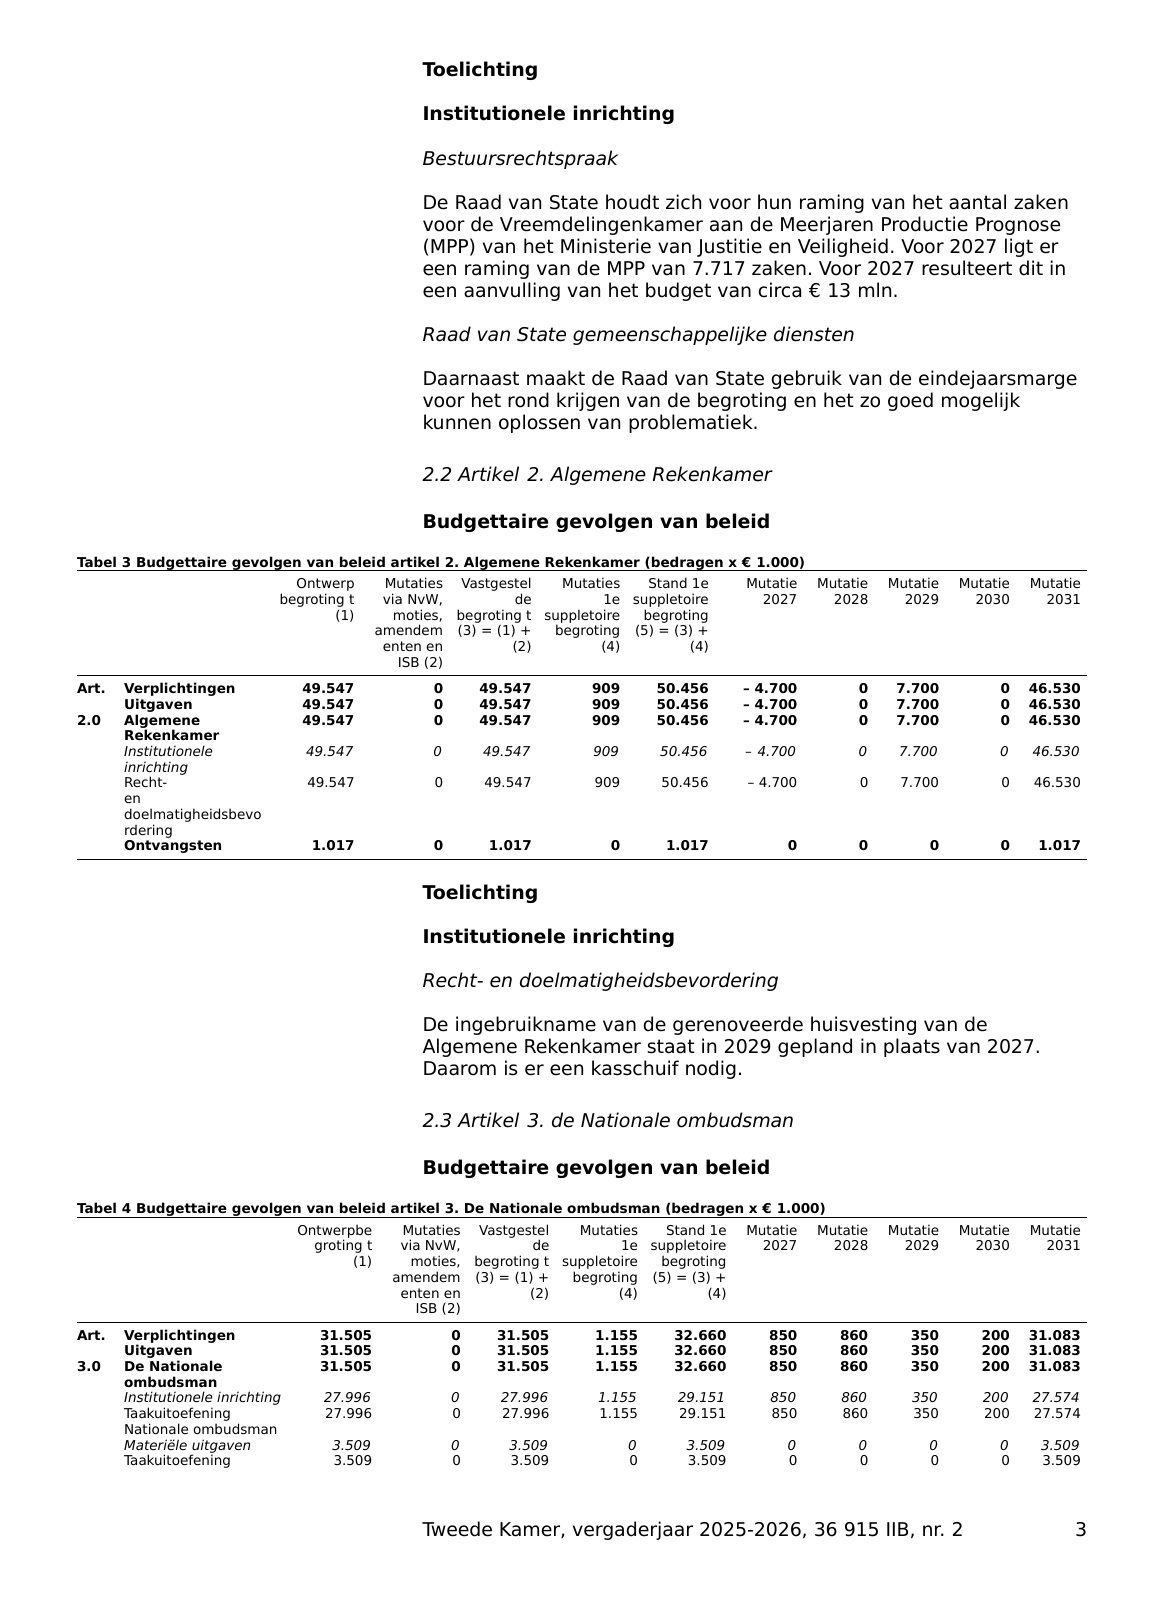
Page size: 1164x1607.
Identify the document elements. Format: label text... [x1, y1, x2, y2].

table_cell [77, 744, 118, 775]
subtitle Recht- en doelmatigheidsbevordering [422, 970, 1087, 992]
table_cell 49.547 [449, 676, 537, 697]
table_cell 31.505 [466, 1323, 555, 1343]
table_cell 200 [945, 1390, 1016, 1406]
table_cell Ontwerpbegroting t (1) [289, 1218, 378, 1322]
table_cell 350 [874, 1359, 945, 1390]
table_cell 49.547 [272, 676, 360, 697]
table_cell 0 [360, 775, 449, 838]
table_cell 0 [945, 775, 1016, 838]
subtitle Institutionele inrichting [422, 103, 1087, 125]
table_cell 31.505 [466, 1359, 555, 1390]
table_cell 49.547 [449, 697, 537, 712]
table_cell 0 [378, 1343, 466, 1359]
table_cell 0 [874, 1438, 945, 1453]
table_cell 31.083 [1016, 1323, 1087, 1343]
table_cell 1.155 [555, 1343, 644, 1359]
table_cell 0 [715, 838, 803, 858]
table_cell 850 [732, 1390, 803, 1406]
table_cell Mutatie 2027 [732, 1218, 803, 1322]
table_cell 0 [803, 838, 874, 858]
subtitle Institutionele inrichting [422, 926, 1087, 948]
table_cell 0 [945, 838, 1016, 858]
table_cell 860 [803, 1390, 874, 1406]
subtitle Bestuursrechtspraak [422, 147, 1087, 169]
table_cell 31.083 [1016, 1343, 1087, 1359]
table_cell Mutaties via NvW, moties, amendementen en ISB (2) [378, 1218, 466, 1322]
table_cell 850 [732, 1323, 803, 1343]
table_cell Mutaties 1e suppletoire begroting (4) [555, 1218, 644, 1322]
table_cell 50.456 [626, 676, 714, 697]
table_cell [118, 571, 272, 675]
table_cell – 4.700 [715, 744, 803, 775]
table_cell 7.700 [874, 775, 945, 838]
table_cell 1.017 [449, 838, 537, 858]
table_cell Mutatie 2030 [945, 571, 1016, 675]
table_cell 0 [378, 1438, 466, 1453]
table_cell 200 [945, 1323, 1016, 1343]
table_cell 3.509 [466, 1453, 555, 1469]
table_cell 50.456 [626, 775, 714, 838]
table_cell Verplichtingen [118, 676, 272, 697]
table_cell – 4.700 [715, 775, 803, 838]
table_cell 350 [874, 1343, 945, 1359]
table_cell 0 [945, 697, 1016, 712]
table_cell 860 [803, 1343, 874, 1359]
table_cell 49.547 [272, 744, 360, 775]
table_cell 31.505 [466, 1343, 555, 1359]
table_cell 860 [803, 1323, 874, 1343]
table_cell 0 [945, 1438, 1016, 1453]
table_cell – 4.700 [715, 712, 803, 744]
table_header Tabel 4 Budgettaire gevolgen van beleid artikel 3. De Nationale ombudsman (bedragen x € 1.000) [77, 1201, 1087, 1217]
table_cell Mutatie 2029 [874, 1218, 945, 1322]
table_cell 49.547 [272, 775, 360, 838]
text De Raad van State houdt zich voor hun raming van het aantal zaken voor de Vreemdelingenkamer aan de Meerjaren Productie Prognose (MPP) van het Ministerie van Justitie en Veiligheid. Voor 2027 ligt er een raming van de MPP van 7.717 zaken. Voor 2027 resulteert dit in een aanvulling van het budget van circa € 13 mln. [422, 192, 1087, 301]
table_cell 0 [732, 1438, 803, 1453]
table_cell 46.530 [1016, 697, 1087, 712]
table_cell 0 [732, 1453, 803, 1469]
subtitle 2.3 Artikel 3. de Nationale ombudsman [422, 1110, 1087, 1132]
table_cell 0 [378, 1359, 466, 1390]
text Daarnaast maakt de Raad van State gebruik van de eindejaarsmarge voor het rond krijgen van de begroting en het zo goed mogelijk kunnen oplossen van problematiek. [422, 368, 1087, 434]
table_cell 7.700 [874, 744, 945, 775]
table_cell 29.151 [644, 1406, 732, 1437]
table_cell [77, 571, 118, 675]
table_cell 1.017 [272, 838, 360, 858]
table_cell Taakuitoefening [118, 1453, 289, 1469]
table_cell 7.700 [874, 676, 945, 697]
table_cell 1.155 [555, 1323, 644, 1343]
table_cell 0 [378, 1390, 466, 1406]
table_cell Mutatie 2028 [803, 571, 874, 675]
table_cell 909 [537, 712, 626, 744]
table_cell [77, 775, 118, 838]
table_cell Uitgaven [118, 1343, 289, 1359]
table_cell 1.155 [555, 1406, 644, 1437]
table_header Tabel 3 Budgettaire gevolgen van beleid artikel 2. Algemene Rekenkamer (bedragen x € 1.000) [77, 555, 1087, 570]
table_cell [77, 1438, 118, 1453]
table_cell 350 [874, 1323, 945, 1343]
table_cell 350 [874, 1390, 945, 1406]
table_cell 3.509 [1016, 1453, 1087, 1469]
table_cell Ontvangsten [118, 838, 272, 858]
table_cell 0 [803, 744, 874, 775]
table_cell 909 [537, 775, 626, 838]
table_cell Mutatie 2030 [945, 1218, 1016, 1322]
table_cell 0 [874, 1453, 945, 1469]
table_cell 200 [945, 1406, 1016, 1437]
subtitle Raad van State gemeenschappelijke diensten [422, 324, 1087, 346]
table_cell 0 [945, 744, 1016, 775]
table_cell 0 [945, 712, 1016, 744]
table_cell 0 [360, 712, 449, 744]
table_cell 1.155 [555, 1390, 644, 1406]
table_cell 0 [803, 712, 874, 744]
table_cell – 4.700 [715, 676, 803, 697]
table_cell [77, 1406, 118, 1437]
table_cell Mutaties 1e suppletoire begroting (4) [537, 571, 626, 675]
text De ingebruikname van de gerenoveerde huisvesting van de Algemene Rekenkamer staat in 2029 gepland in plaats van 2027. Daarom is er een kasschuif nodig. [422, 1014, 1087, 1080]
table_cell 909 [537, 744, 626, 775]
table_cell 850 [732, 1343, 803, 1359]
table_cell 850 [732, 1359, 803, 1390]
table_cell 200 [945, 1359, 1016, 1390]
table_cell 29.151 [644, 1390, 732, 1406]
table_cell 31.083 [1016, 1359, 1087, 1390]
table_cell 31.505 [289, 1359, 378, 1390]
table_cell [118, 1218, 289, 1322]
table_cell 0 [537, 838, 626, 858]
table_cell 0 [555, 1438, 644, 1453]
table_cell 0 [360, 838, 449, 858]
table_cell Algemene Rekenkamer [118, 712, 272, 744]
table_cell 0 [803, 1453, 874, 1469]
table_cell 0 [803, 676, 874, 697]
table_cell 7.700 [874, 712, 945, 744]
subtitle Toelichting [422, 59, 1087, 81]
table_cell 850 [732, 1406, 803, 1437]
table_cell Institutionele inrichting [118, 1390, 289, 1406]
table_cell 49.547 [449, 744, 537, 775]
table_cell 49.547 [272, 712, 360, 744]
table_cell 350 [874, 1406, 945, 1437]
table_cell Mutaties via NvW, moties, amendementen en ISB (2) [360, 571, 449, 675]
table_cell De Nationale ombudsman [118, 1359, 289, 1390]
table_cell Art. [77, 1323, 118, 1343]
table_cell 0 [360, 744, 449, 775]
table_cell Mutatie 2027 [715, 571, 803, 675]
table_cell Mutatie 2031 [1016, 571, 1087, 675]
table_cell 27.574 [1016, 1406, 1087, 1437]
table_cell 3.509 [289, 1453, 378, 1469]
table_cell 3.0 [77, 1359, 118, 1390]
table_cell 0 [360, 676, 449, 697]
table_cell Verplichtingen [118, 1323, 289, 1343]
table_cell Vastgestelde begroting t (3) = (1) + (2) [449, 571, 537, 675]
table_cell 1.017 [1016, 838, 1087, 858]
table_cell 27.996 [289, 1390, 378, 1406]
table_cell 46.530 [1016, 712, 1087, 744]
table_cell [77, 1218, 118, 1322]
table_cell [77, 1343, 118, 1359]
table_cell 200 [945, 1343, 1016, 1359]
subtitle Budgettaire gevolgen van beleid [422, 1157, 1087, 1179]
table_cell Mutatie 2028 [803, 1218, 874, 1322]
table_cell 27.996 [466, 1406, 555, 1437]
table_cell 0 [874, 838, 945, 858]
table_cell 1.017 [626, 838, 714, 858]
table_cell 0 [803, 1438, 874, 1453]
table_cell Stand 1e suppletoire begroting (5) = (3) + (4) [644, 1218, 732, 1322]
table_cell [77, 697, 118, 712]
table_cell 49.547 [449, 712, 537, 744]
table_cell 49.547 [272, 697, 360, 712]
table_cell 27.996 [289, 1406, 378, 1437]
table_cell Recht- en doelmatigheidsbevordering [118, 775, 272, 838]
table_cell 49.547 [449, 775, 537, 838]
table_cell [77, 1390, 118, 1406]
table_cell 0 [378, 1406, 466, 1437]
table_cell Art. [77, 676, 118, 697]
table_cell 860 [803, 1406, 874, 1437]
table_cell 1.155 [555, 1359, 644, 1390]
table_cell [77, 1453, 118, 1469]
table_cell 0 [945, 676, 1016, 697]
table_cell 7.700 [874, 697, 945, 712]
table_cell 50.456 [626, 712, 714, 744]
table_cell 0 [555, 1453, 644, 1469]
table_cell 32.660 [644, 1343, 732, 1359]
table_cell 0 [803, 775, 874, 838]
table_cell 0 [945, 1453, 1016, 1469]
table_cell 0 [378, 1453, 466, 1469]
table_cell Materiële uitgaven [118, 1438, 289, 1453]
subtitle Toelichting [422, 882, 1087, 904]
table_cell 860 [803, 1359, 874, 1390]
table_cell 27.574 [1016, 1390, 1087, 1406]
table_cell [77, 838, 118, 858]
table_cell Ontwerp­ begroting t (1) [272, 571, 360, 675]
table_cell 32.660 [644, 1323, 732, 1343]
table_cell 909 [537, 697, 626, 712]
table_cell 46.530 [1016, 676, 1087, 697]
table_cell Mutatie 2031 [1016, 1218, 1087, 1322]
table_cell 31.505 [289, 1323, 378, 1343]
subtitle Budgettaire gevolgen van beleid [422, 511, 1087, 533]
table_cell 46.530 [1016, 775, 1087, 838]
table_cell 3.509 [1016, 1438, 1087, 1453]
table_cell 3.509 [289, 1438, 378, 1453]
table_cell Stand 1e suppletoire begroting (5) = (3) + (4) [626, 571, 714, 675]
table_cell 27.996 [466, 1390, 555, 1406]
subtitle 2.2 Artikel 2. Algemene Rekenkamer [422, 464, 1087, 486]
table_cell – 4.700 [715, 697, 803, 712]
table_cell 3.509 [644, 1438, 732, 1453]
table_cell Institutionele inrichting [118, 744, 272, 775]
table_cell 0 [360, 697, 449, 712]
table_cell 32.660 [644, 1359, 732, 1390]
table_cell 50.456 [626, 697, 714, 712]
table_cell Taakuitoefening Nationale ombudsman [118, 1406, 289, 1437]
table_cell 31.505 [289, 1343, 378, 1359]
table_cell Vastgestelde begroting t (3) = (1) + (2) [466, 1218, 555, 1322]
table_cell 0 [378, 1323, 466, 1343]
table_cell 0 [803, 697, 874, 712]
table_cell 2.0 [77, 712, 118, 744]
table_cell 50.456 [626, 744, 714, 775]
table_cell Mutatie 2029 [874, 571, 945, 675]
table_cell Uitgaven [118, 697, 272, 712]
table_cell 909 [537, 676, 626, 697]
table_cell 3.509 [466, 1438, 555, 1453]
table_cell 46.530 [1016, 744, 1087, 775]
table_cell 3.509 [644, 1453, 732, 1469]
